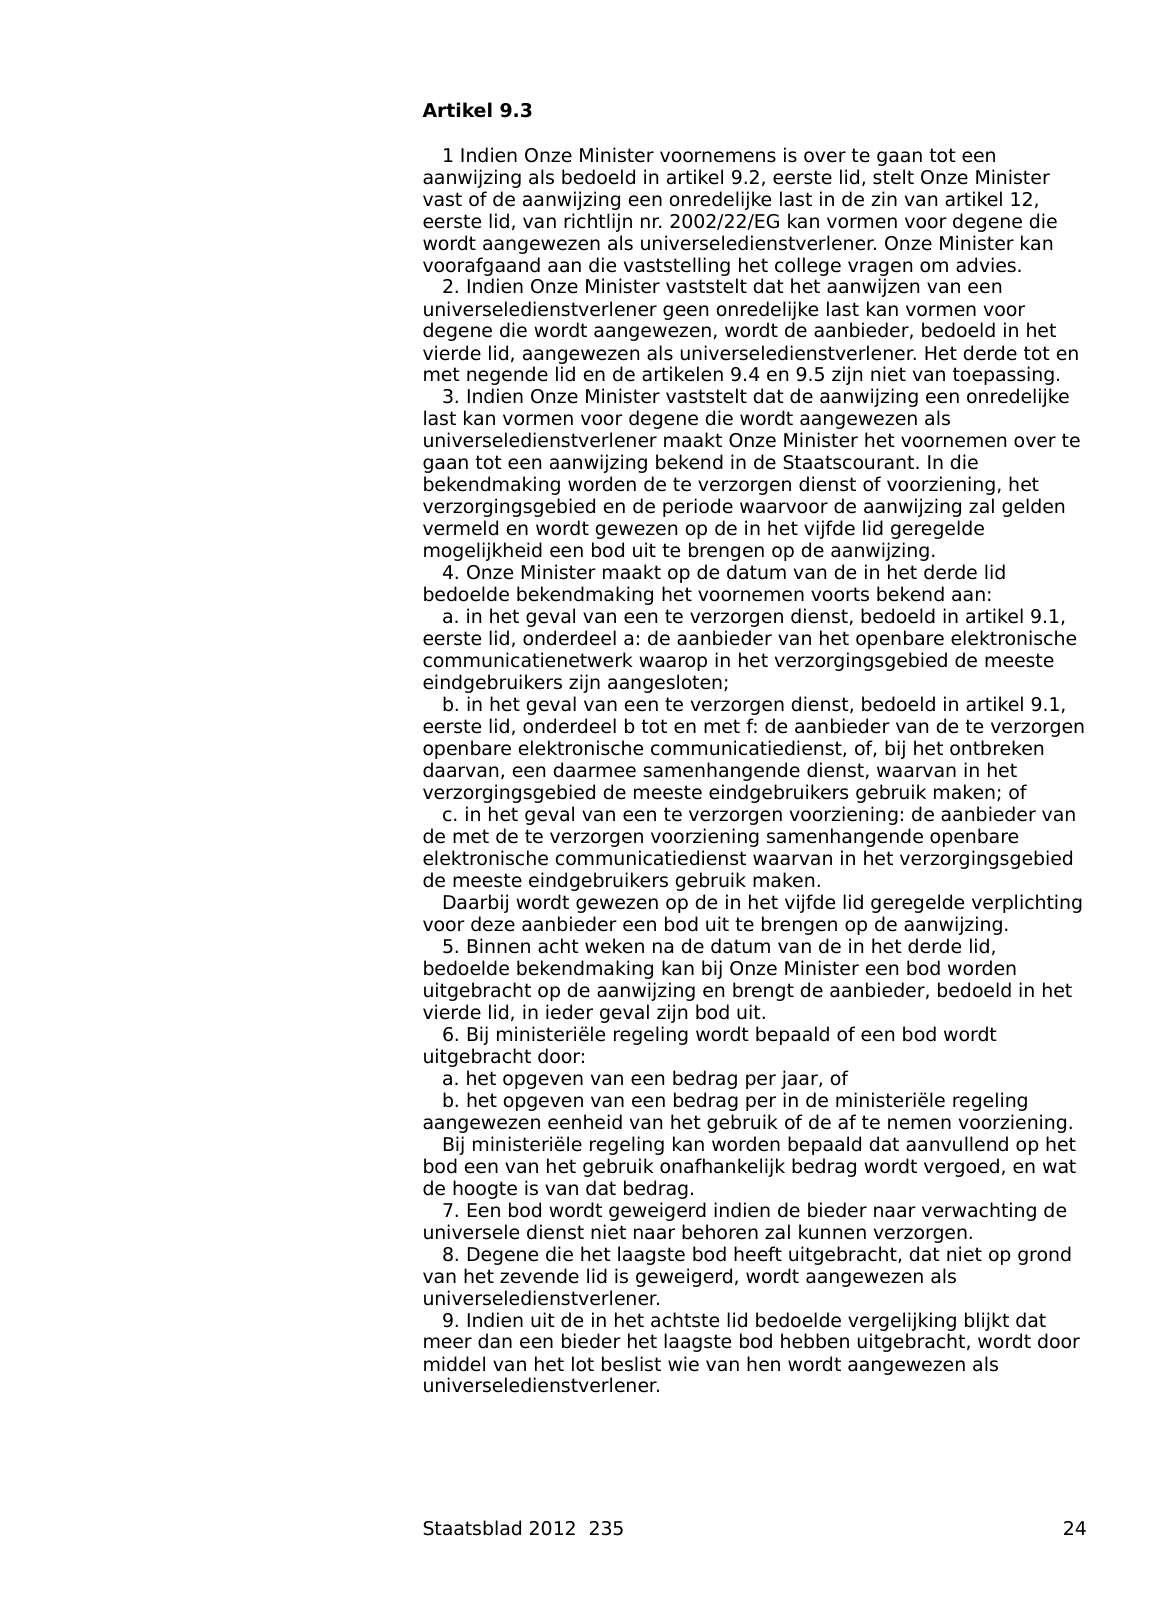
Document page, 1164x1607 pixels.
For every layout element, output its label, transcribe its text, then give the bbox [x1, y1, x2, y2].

text c. in het geval van een te verzorgen voorziening: de aanbieder van de met de te verzorgen voorziening samenhangende openbare elektronische communicatiedienst waarvan in het verzorgingsgebied de meeste eindgebruikers gebruik maken. [422, 804, 1087, 892]
text b. het opgeven van een bedrag per in de ministeriële regeling aangewezen eenheid van het gebruik of de af te nemen voorziening. [422, 1090, 1087, 1134]
text a. in het geval van een te verzorgen dienst, bedoeld in artikel 9.1, eerste lid, onderdeel a: de aanbieder van het openbare elektronische communicatienetwerk waarop in het verzorgingsgebied de meeste eindgebruikers zijn aangesloten; [422, 606, 1087, 694]
text 7. Een bod wordt geweigerd indien de bieder naar verwachting de universele dienst niet naar behoren zal kunnen verzorgen. [422, 1199, 1087, 1243]
text a. het opgeven van een bedrag per jaar, of [422, 1068, 1087, 1090]
text b. in het geval van een te verzorgen dienst, bedoeld in artikel 9.1, eerste lid, onderdeel b tot en met f: de aanbieder van de te verzorgen openbare elektronische communicatiedienst, of, bij het ontbreken daarvan, een daarmee samenhangende dienst, waarvan in het verzorgingsgebied de meeste eindgebruikers gebruik maken; of [422, 694, 1087, 804]
text 4. Onze Minister maakt op de datum van de in het derde lid bedoelde bekendmaking het voornemen voorts bekend aan: [422, 562, 1087, 606]
text 9. Indien uit de in het achtste lid bedoelde vergelijking blijkt dat meer dan een bieder het laagste bod hebben uitgebracht, wordt door middel van het lot beslist wie van hen wordt aangewezen als universeledienstverlener. [422, 1309, 1087, 1397]
text 3. Indien Onze Minister vaststelt dat de aanwijzing een onredelijke last kan vormen voor degene die wordt aangewezen als universeledienstverlener maakt Onze Minister het voornemen over te gaan tot een aanwijzing bekend in de Staatscourant. In die bekendmaking worden de te verzorgen dienst of voorziening, het verzorgingsgebied en de periode waarvoor de aanwijzing zal gelden vermeld en wordt gewezen op de in het vijfde lid geregelde mogelijkheid een bod uit te brengen op de aanwijzing. [422, 386, 1087, 562]
text Daarbij wordt gewezen op de in het vijfde lid geregelde verplichting voor deze aanbieder een bod uit te brengen op de aanwijzing. [422, 892, 1087, 936]
text 6. Bij ministeriële regeling wordt bepaald of een bod wordt uitgebracht door: [422, 1024, 1087, 1068]
text 2. Indien Onze Minister vaststelt dat het aanwijzen van een universeledienstverlener geen onredelijke last kan vormen voor degene die wordt aangewezen, wordt de aanbieder, bedoeld in het vierde lid, aangewezen als universeledienstverlener. Het derde tot en met negende lid en de artikelen 9.4 en 9.5 zijn niet van toepassing. [422, 276, 1087, 386]
text 1 Indien Onze Minister voornemens is over te gaan tot een aanwijzing als bedoeld in artikel 9.2, eerste lid, stelt Onze Minister vast of de aanwijzing een onredelijke last in de zin van artikel 12, eerste lid, van richtlijn nr. 2002/22/EG kan vormen voor degene die wordt aangewezen als universeledienstverlener. Onze Minister kan voorafgaand aan die vaststelling het college vragen om advies. [422, 144, 1087, 276]
text 5. Binnen acht weken na de datum van de in het derde lid, bedoelde bekendmaking kan bij Onze Minister een bod worden uitgebracht op de aanwijzing en brengt de aanbieder, bedoeld in het vierde lid, in ieder geval zijn bod uit. [422, 936, 1087, 1024]
text 8. Degene die het laagste bod heeft uitgebracht, dat niet op grond van het zevende lid is geweigerd, wordt aangewezen als universeledienstverlener. [422, 1243, 1087, 1309]
text Bij ministeriële regeling kan worden bepaald dat aanvullend op het bod een van het gebruik onafhankelijk bedrag wordt vergoed, en wat de hoogte is van dat bedrag. [422, 1134, 1087, 1199]
subtitle Artikel 9.3 [422, 100, 1087, 122]
